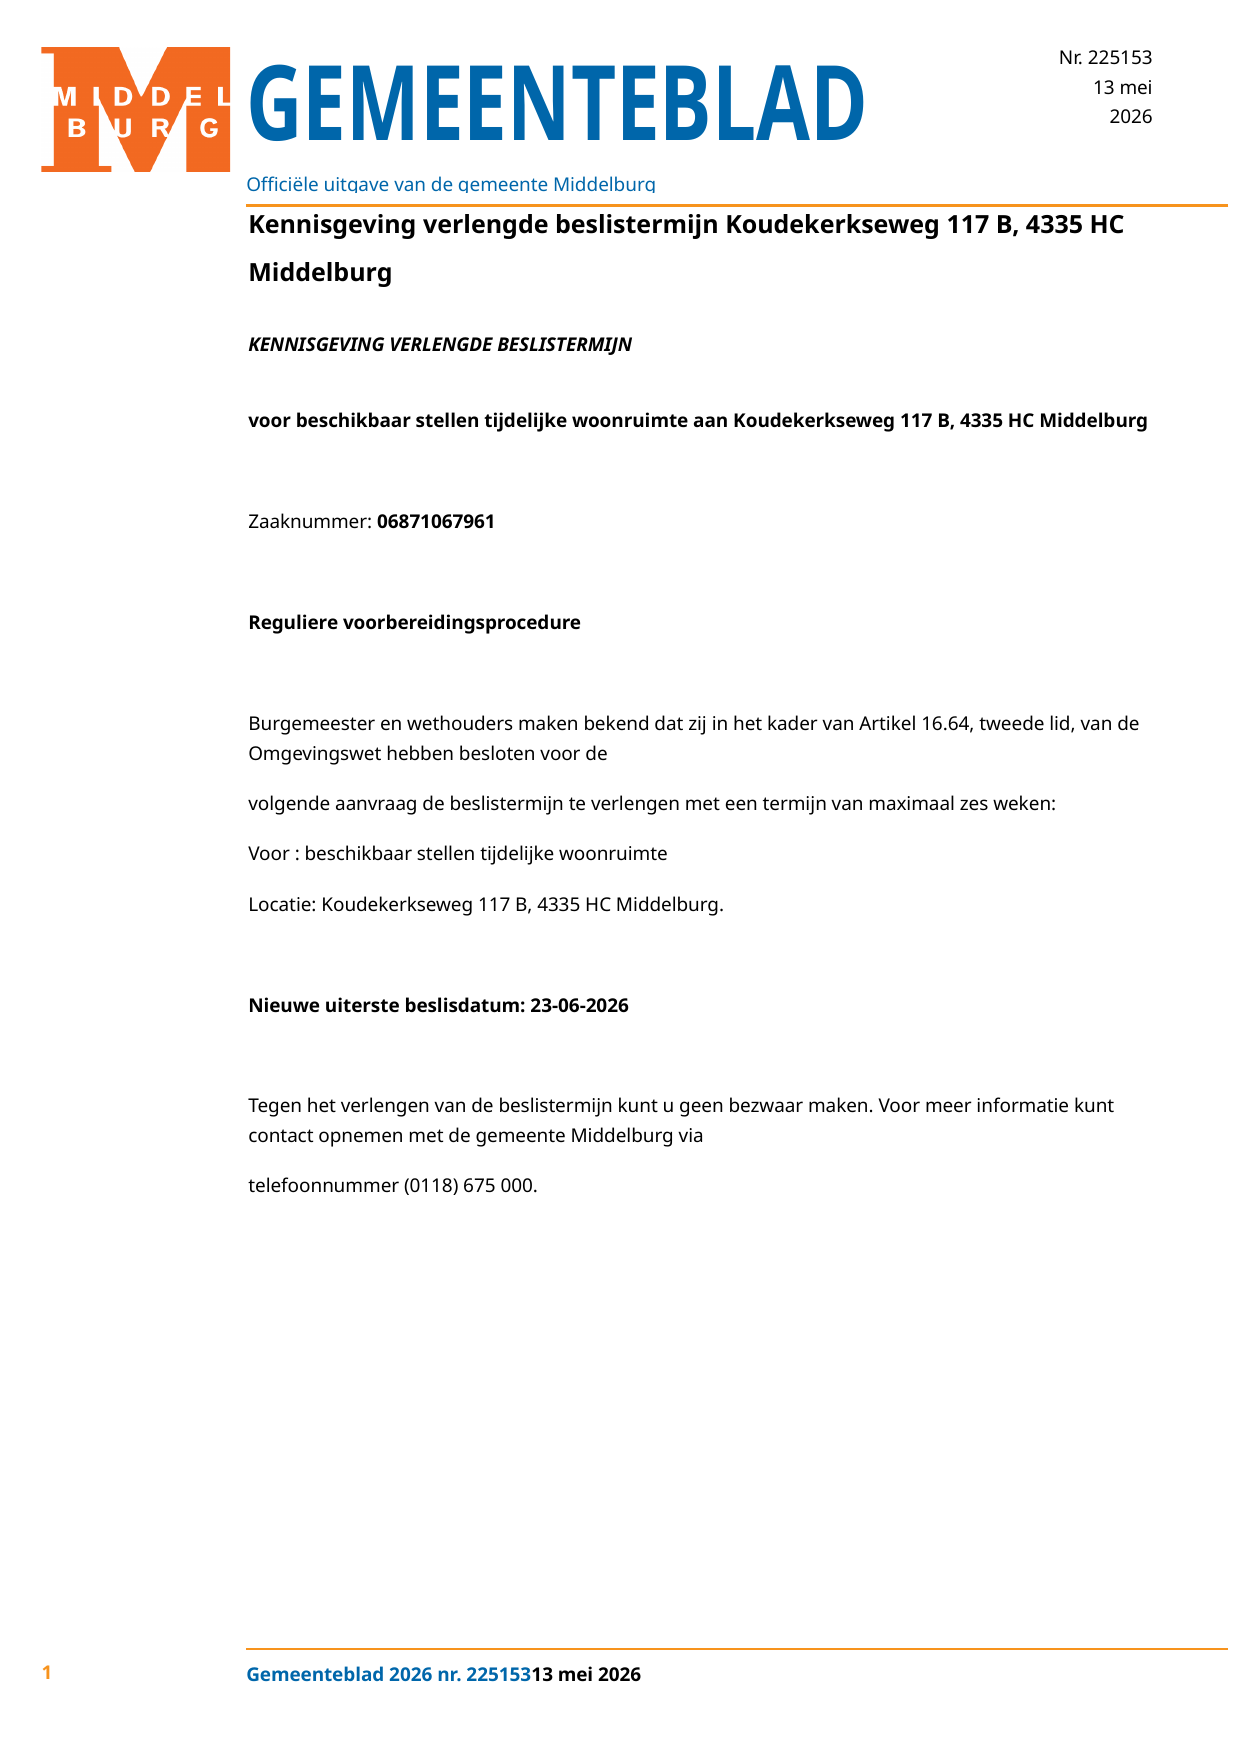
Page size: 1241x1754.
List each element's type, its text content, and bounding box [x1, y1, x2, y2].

text Zaaknummer: 06871067961 [248, 508, 1152, 534]
text Reguliere voorbereidingsprocedure [248, 609, 1152, 635]
text telefoonnummer (0118) 675 000. [248, 1173, 1152, 1198]
text Voor : beschikbaar stellen tijdelijke woonruimte [248, 841, 1152, 866]
picture [41, 47, 231, 172]
text Kennisgeving verlengde beslistermijn Koudekerkseweg 117 B, 4335 HC Middelburg [248, 207, 1152, 288]
text Nieuwe uiterste beslisdatum: 23-06-2026 [248, 992, 1152, 1017]
text KENNISGEVING VERLENGDE BESLISTERMIJN [248, 331, 1152, 357]
text volgende aanvraag de beslistermijn te verlengen met een termijn van maximaal zes weken: [248, 790, 1152, 816]
text Locatie: Koudekerkseweg 117 B, 4335 HC Middelburg. [248, 891, 1152, 917]
text Burgemeester en wethouders maken bekend dat zij in het kader van Artikel 16.64, tweede lid, van de Omgevingswet hebben besloten voor de [248, 710, 1152, 765]
text voor beschikbaar stellen tijdelijke woonruimte aan Koudekerkseweg 117 B, 4335 HC Middelburg [248, 408, 1152, 433]
text Tegen het verlengen van de beslistermijn kunt u geen bezwaar maken. Voor meer informatie kunt contact opnemen met de gemeente Middelburg via [248, 1093, 1152, 1148]
